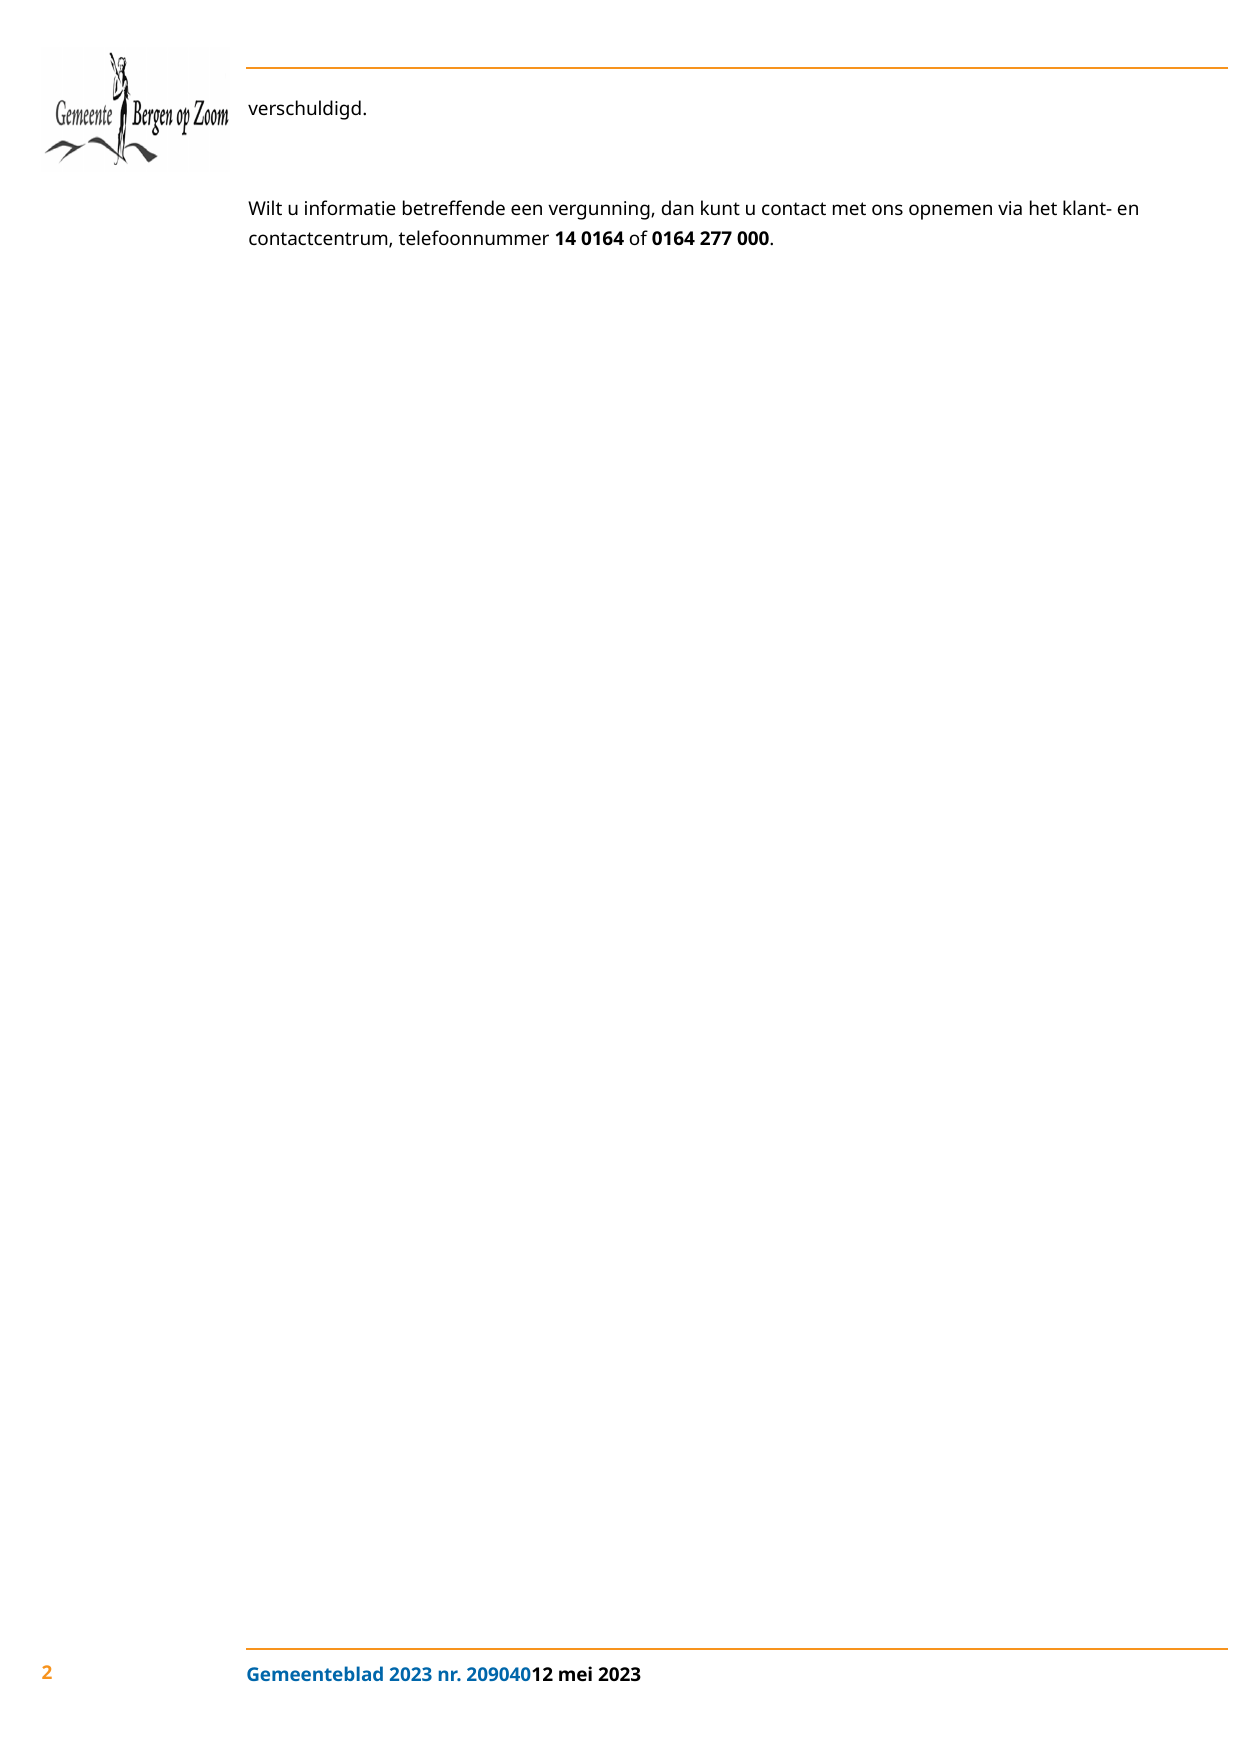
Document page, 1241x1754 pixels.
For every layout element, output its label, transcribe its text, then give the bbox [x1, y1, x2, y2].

picture [41, 47, 231, 172]
text verschuldigd. [248, 95, 1152, 121]
text Wilt u informatie betreffende een vergunning, dan kunt u contact met ons opnemen via het klant- en contactcentrum, telefoonnummer 14 0164 of 0164 277 000. [248, 196, 1152, 251]
